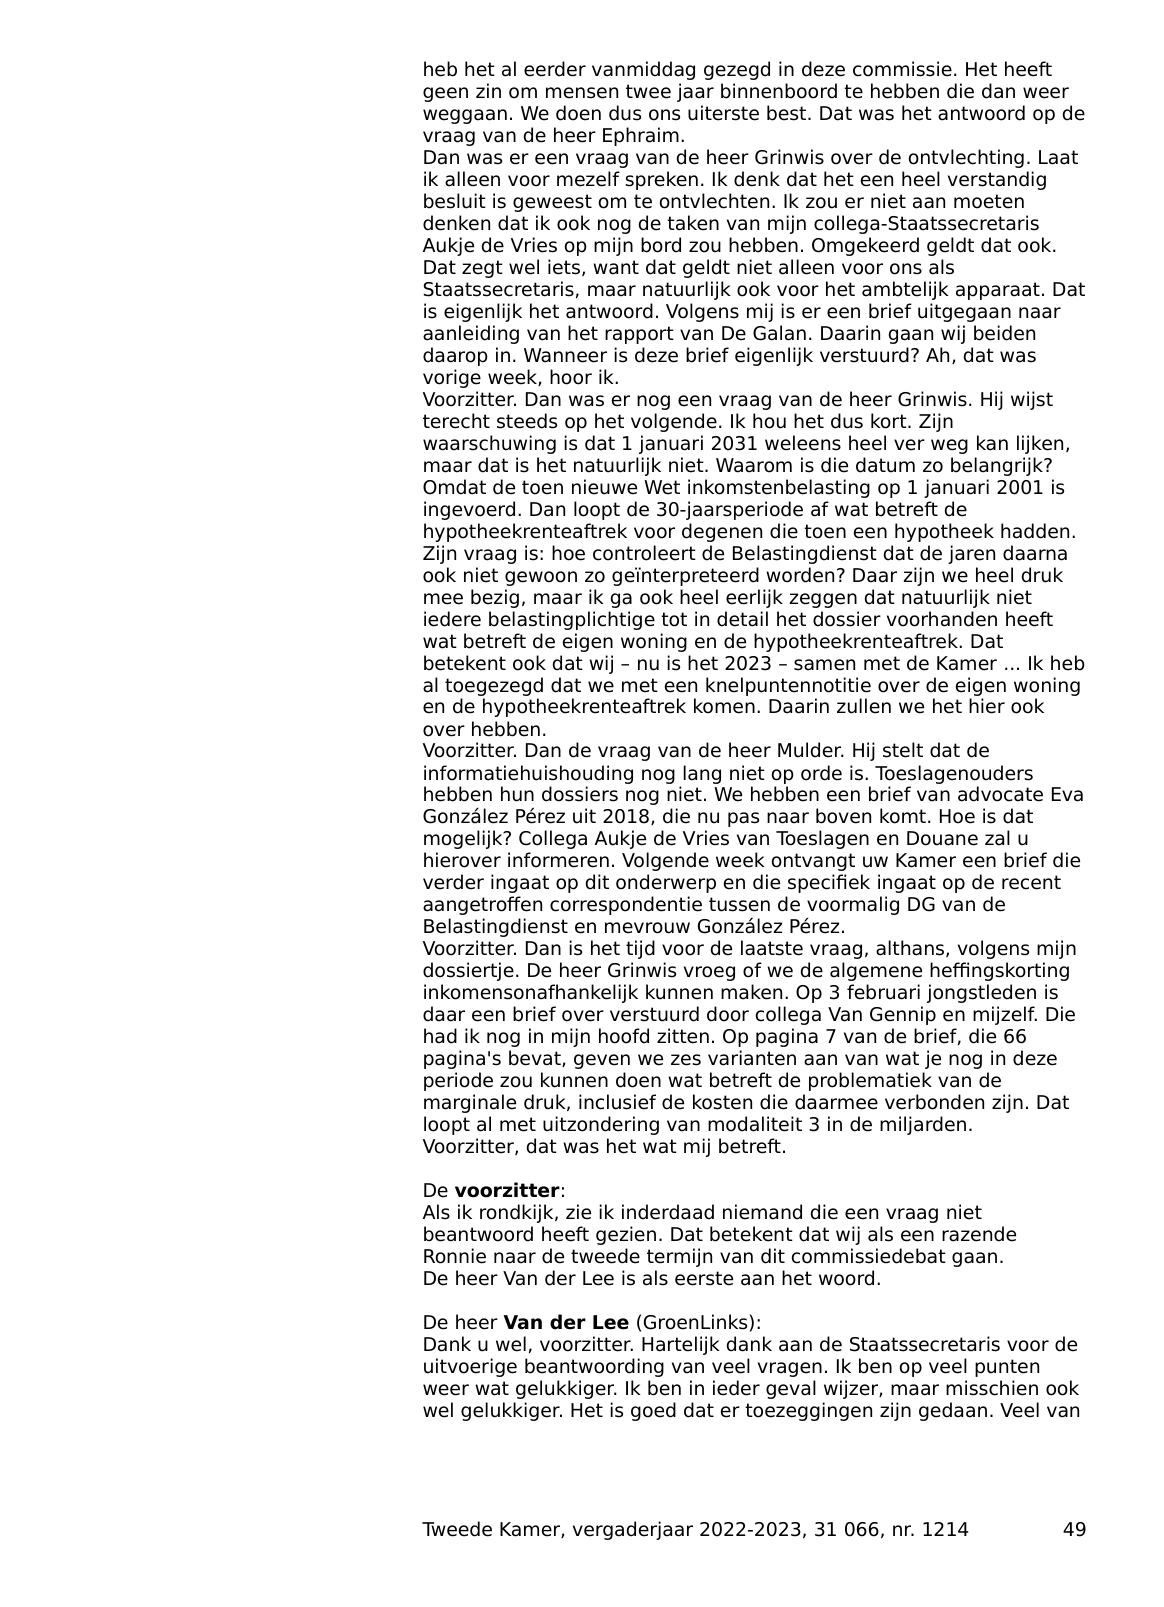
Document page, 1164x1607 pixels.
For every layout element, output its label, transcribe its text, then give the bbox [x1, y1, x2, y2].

text Voorzitter, dat was het wat mij betreft. [422, 1136, 1087, 1158]
text Voorzitter. Dan is het tijd voor de laatste vraag, althans, volgens mijn dossiertje. De heer Grinwis vroeg of we de algemene heffingskorting inkomensonafhankelijk kunnen maken. Op 3 februari jongstleden is daar een brief over verstuurd door collega Van Gennip en mijzelf. Die had ik nog in mijn hoofd zitten. Op pagina 7 van de brief, die 66 pagina's bevat, geven we zes varianten aan van wat je nog in deze periode zou kunnen doen wat betreft de problematiek van de marginale druk, inclusief de kosten die daarmee verbonden zijn. Dat loopt al met uitzondering van modaliteit 3 in de miljarden. [422, 938, 1087, 1136]
text De heer Van der Lee is als eerste aan het woord. [422, 1268, 1087, 1290]
text De heer Van der Lee (GroenLinks): [422, 1312, 1087, 1334]
text heb het al eerder vanmiddag gezegd in deze commissie. Het heeft geen zin om mensen twee jaar binnenboord te hebben die dan weer weggaan. We doen dus ons uiterste best. Dat was het antwoord op de vraag van de heer Ephraim. [422, 59, 1087, 147]
text De voorzitter: [422, 1180, 1087, 1202]
text Dan was er een vraag van de heer Grinwis over de ontvlechting. Laat ik alleen voor mezelf spreken. Ik denk dat het een heel verstandig besluit is geweest om te ontvlechten. Ik zou er niet aan moeten denken dat ik ook nog de taken van mijn collega-Staatssecretaris Aukje de Vries op mijn bord zou hebben. Omgekeerd geldt dat ook. Dat zegt wel iets, want dat geldt niet alleen voor ons als Staatssecretaris, maar natuurlijk ook voor het ambtelijk apparaat. Dat is eigenlijk het antwoord. Volgens mij is er een brief uitgegaan naar aanleiding van het rapport van De Galan. Daarin gaan wij beiden daarop in. Wanneer is deze brief eigenlijk verstuurd? Ah, dat was vorige week, hoor ik. [422, 147, 1087, 389]
text Voorzitter. Dan was er nog een vraag van de heer Grinwis. Hij wijst terecht steeds op het volgende. Ik hou het dus kort. Zijn waarschuwing is dat 1 januari 2031 weleens heel ver weg kan lijken, maar dat is het natuurlijk niet. Waarom is die datum zo belangrijk? Omdat de toen nieuwe Wet inkomstenbelasting op 1 januari 2001 is ingevoerd. Dan loopt de 30-jaarsperiode af wat betreft de hypotheekrenteaftrek voor degenen die toen een hypotheek hadden. Zijn vraag is: hoe controleert de Belastingdienst dat de jaren daarna ook niet gewoon zo geïnterpreteerd worden? Daar zijn we heel druk mee bezig, maar ik ga ook heel eerlijk zeggen dat natuurlijk niet iedere belastingplichtige tot in detail het dossier voorhanden heeft wat betreft de eigen woning en de hypotheekrenteaftrek. Dat betekent ook dat wij – nu is het 2023 – samen met de Kamer ... Ik heb al toegezegd dat we met een knelpuntennotitie over de eigen woning en de hypotheekrenteaftrek komen. Daarin zullen we het hier ook over hebben. [422, 389, 1087, 740]
text Als ik rondkijk, zie ik inderdaad niemand die een vraag niet beantwoord heeft gezien. Dat betekent dat wij als een razende Ronnie naar de tweede termijn van dit commissiedebat gaan. [422, 1202, 1087, 1268]
text Dank u wel, voorzitter. Hartelijk dank aan de Staatssecretaris voor de uitvoerige beantwoording van veel vragen. Ik ben op veel punten weer wat gelukkiger. Ik ben in ieder geval wijzer, maar misschien ook wel gelukkiger. Het is goed dat er toezeggingen zijn gedaan. Veel van [422, 1334, 1087, 1422]
text Voorzitter. Dan de vraag van de heer Mulder. Hij stelt dat de informatiehuishouding nog lang niet op orde is. Toeslagenouders hebben hun dossiers nog niet. We hebben een brief van advocate Eva González Pérez uit 2018, die nu pas naar boven komt. Hoe is dat mogelijk? Collega Aukje de Vries van Toeslagen en Douane zal u hierover informeren. Volgende week ontvangt uw Kamer een brief die verder ingaat op dit onderwerp en die specifiek ingaat op de recent aangetroffen correspondentie tussen de voormalig DG van de Belastingdienst en mevrouw González Pérez. [422, 740, 1087, 938]
